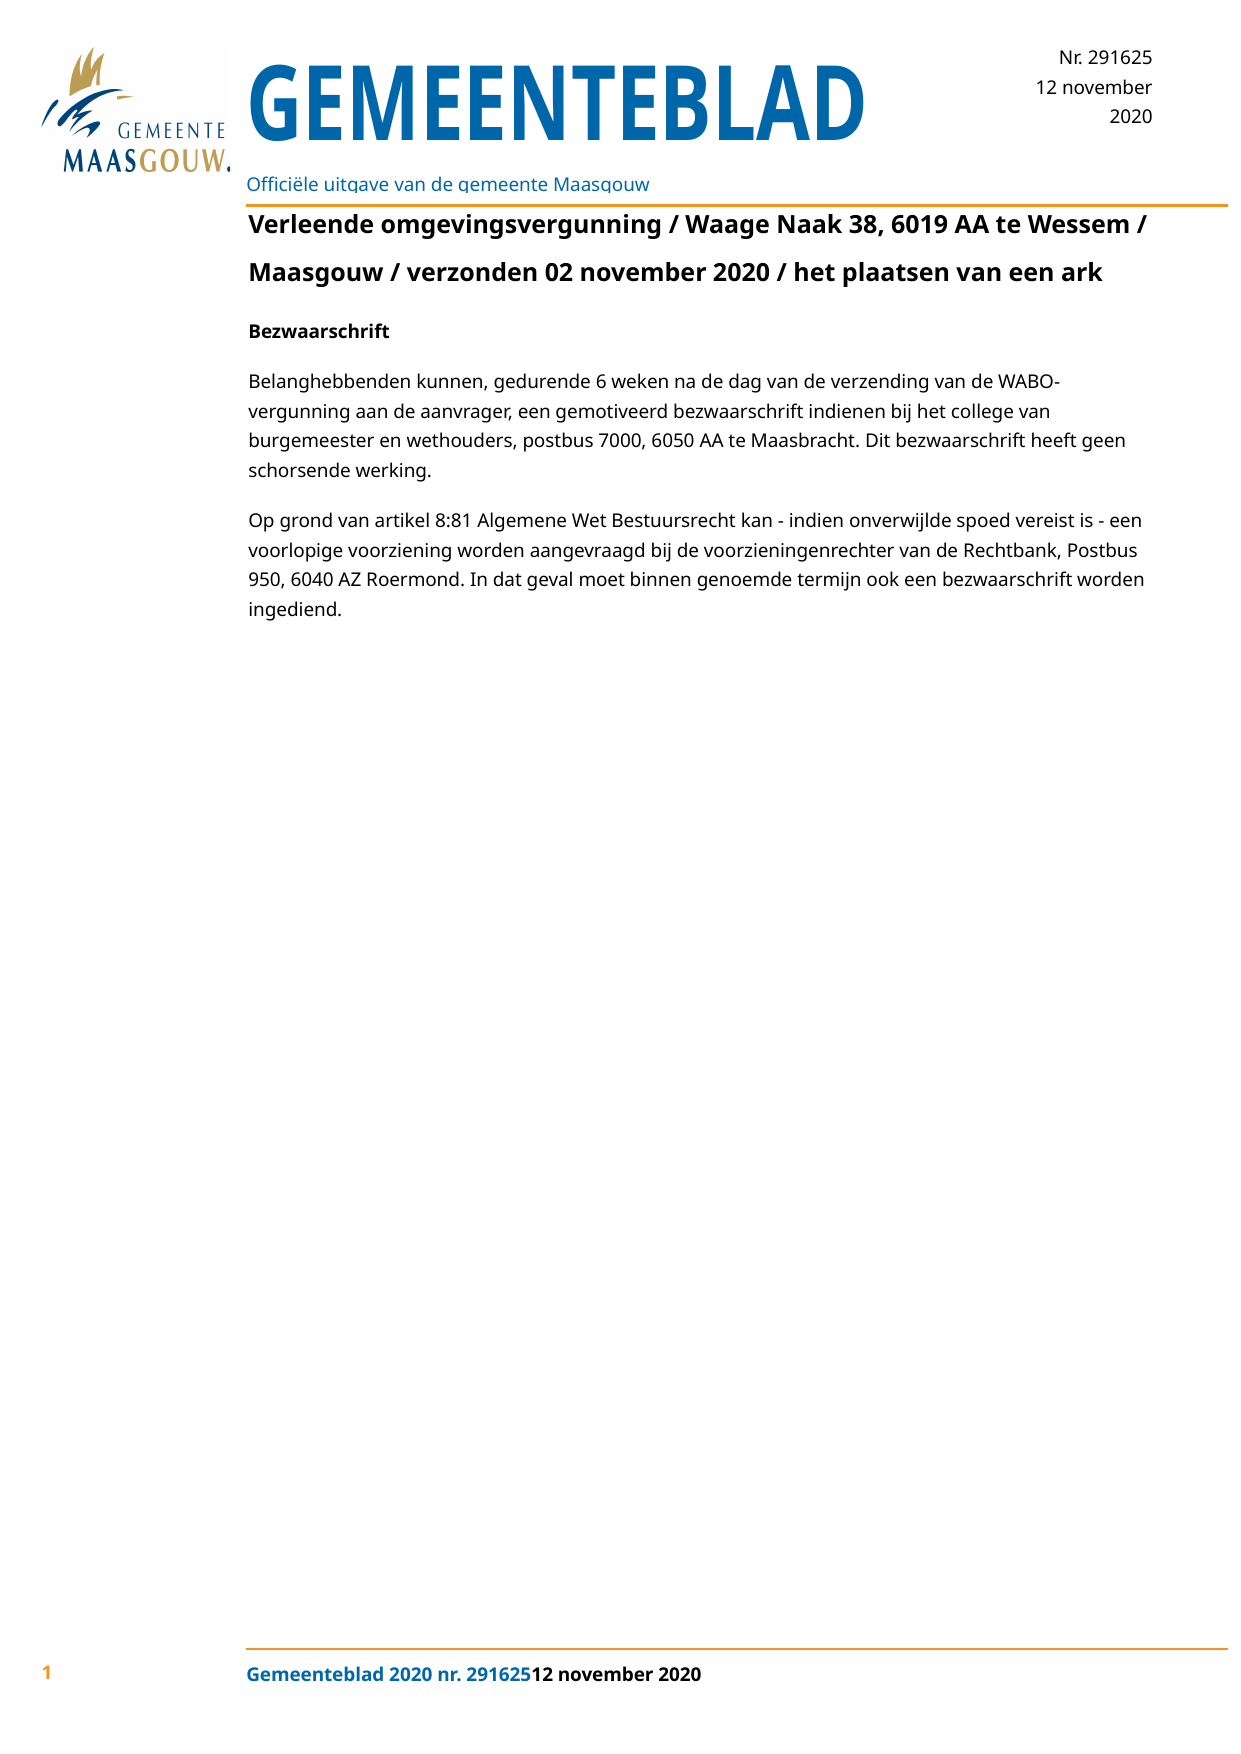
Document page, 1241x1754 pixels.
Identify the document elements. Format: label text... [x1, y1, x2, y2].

text Verleende omgevingsvergunning / Waage Naak 38, 6019 AA te Wessem / Maasgouw / verzonden 02 november 2020 / het plaatsen van een ark [248, 207, 1152, 288]
text Belanghebbenden kunnen, gedurende 6 weken na de dag van de verzending van de WABO-vergunning aan de aanvrager, een gemotiveerd bezwaarschrift indienen bij het college van burgemeester en wethouders, postbus 7000, 6050 AA te Maasbracht. Dit bezwaarschrift heeft geen schorsende werking. [248, 368, 1152, 483]
picture [41, 47, 231, 172]
text Bezwaarschrift [248, 318, 1152, 344]
text Op grond van artikel 8:81 Algemene Wet Bestuursrecht kan - indien onverwijlde spoed vereist is - een voorlopige voorziening worden aangevraagd bij de voorzieningenrechter van de Rechtbank, Postbus 950, 6040 AZ Roermond. In dat geval moet binnen genoemde termijn ook een bezwaarschrift worden ingediend. [248, 507, 1152, 622]
